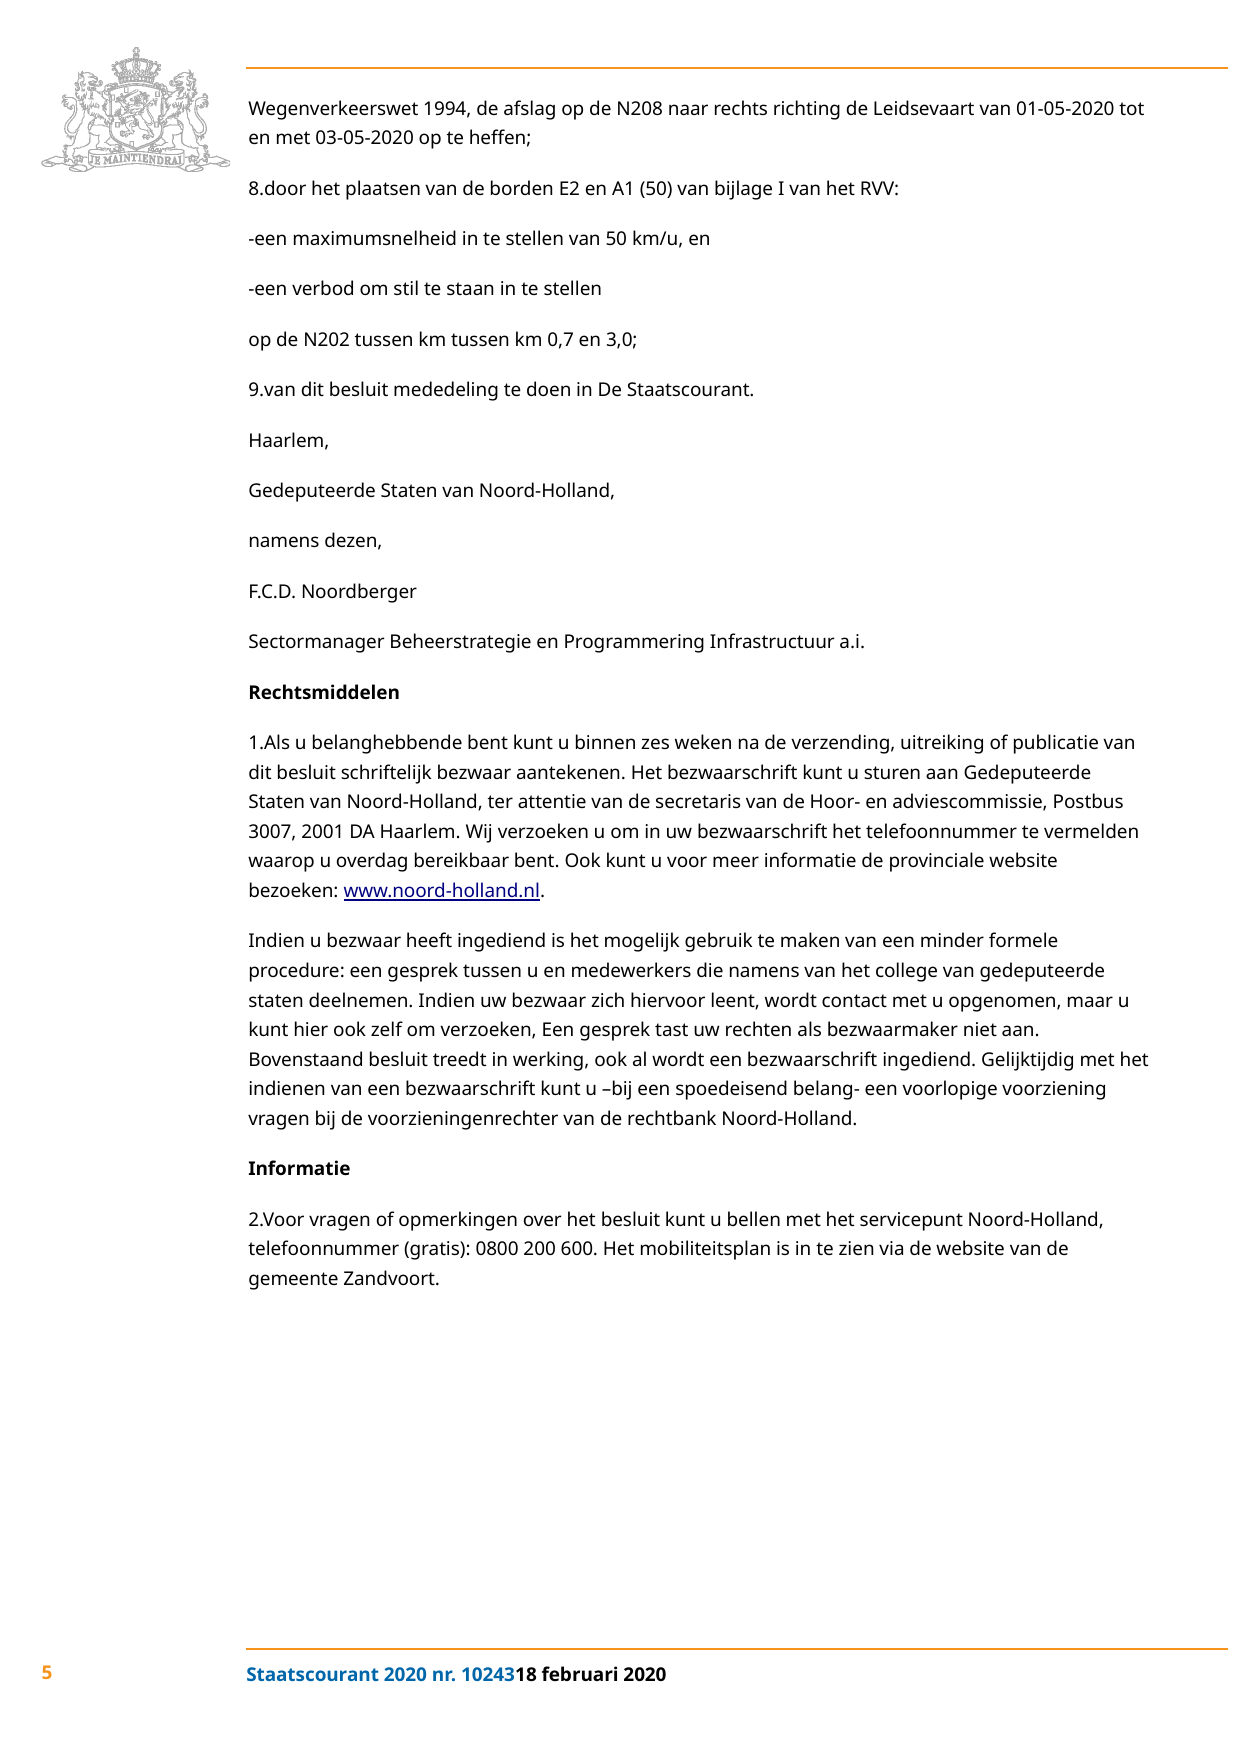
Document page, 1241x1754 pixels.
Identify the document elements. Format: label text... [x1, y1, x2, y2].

text 1.Als u belanghebbende bent kunt u binnen zes weken na de verzending, uitreiking of publicatie van dit besluit schriftelijk bezwaar aantekenen. Het bezwaarschrift kunt u sturen aan Gedeputeerde Staten van Noord-Holland, ter attentie van de secretaris van de Hoor- en adviescommissie, Postbus 3007, 2001 DA Haarlem. Wij verzoeken u om in uw bezwaarschrift het telefoonnummer te vermelden waarop u overdag bereikbaar bent. Ook kunt u voor meer informatie de provinciale website bezoeken: www.noord-holland.nl. [248, 729, 1152, 903]
text Gedeputeerde Staten van Noord-Holland, [248, 477, 1152, 503]
text -een verbod om stil te staan in te stellen [248, 276, 1152, 301]
picture [41, 47, 231, 172]
text Rechtsmiddelen [248, 679, 1152, 705]
text Haarlem, [248, 427, 1152, 453]
text op de N202 tussen km tussen km 0,7 en 3,0; [248, 326, 1152, 352]
text 9.van dit besluit mededeling te doen in De Staatscourant. [248, 376, 1152, 402]
text 2.Voor vragen of opmerkingen over het besluit kunt u bellen met het servicepunt Noord-Holland, telefoonnummer (gratis): 0800 200 600. Het mobiliteitsplan is in te zien via de website van de gemeente Zandvoort. [248, 1206, 1152, 1291]
text Sectormanager Beheerstrategie en Programmering Infrastructuur a.i. [248, 628, 1152, 654]
text -een maximumsnelheid in te stellen van 50 km/u, en [248, 225, 1152, 251]
text Informatie [248, 1156, 1152, 1181]
text namens dezen, [248, 528, 1152, 553]
text Indien u bezwaar heeft ingediend is het mogelijk gebruik te maken van een minder formele procedure: een gesprek tussen u en medewerkers die namens van het college van gedeputeerde staten deelnemen. Indien uw bezwaar zich hiervoor leent, wordt contact met u opgenomen, maar u kunt hier ook zelf om verzoeken, Een gesprek tast uw rechten als bezwaarmaker niet aan. Bovenstaand besluit treedt in werking, ook al wordt een bezwaarschrift ingediend. Gelijktijdig met het indienen van een bezwaarschrift kunt u –bij een spoedeisend belang- een voorlopige voorziening vragen bij de voorzieningenrechter van de rechtbank Noord-Holland. [248, 928, 1152, 1131]
text Wegenverkeerswet 1994, de afslag op de N208 naar rechts richting de Leidsevaart van 01-05-2020 tot en met 03-05-2020 op te heffen; [248, 95, 1152, 150]
text 8.door het plaatsen van de borden E2 en A1 (50) van bijlage I van het RVV: [248, 175, 1152, 201]
text F.C.D. Noordberger [248, 578, 1152, 604]
